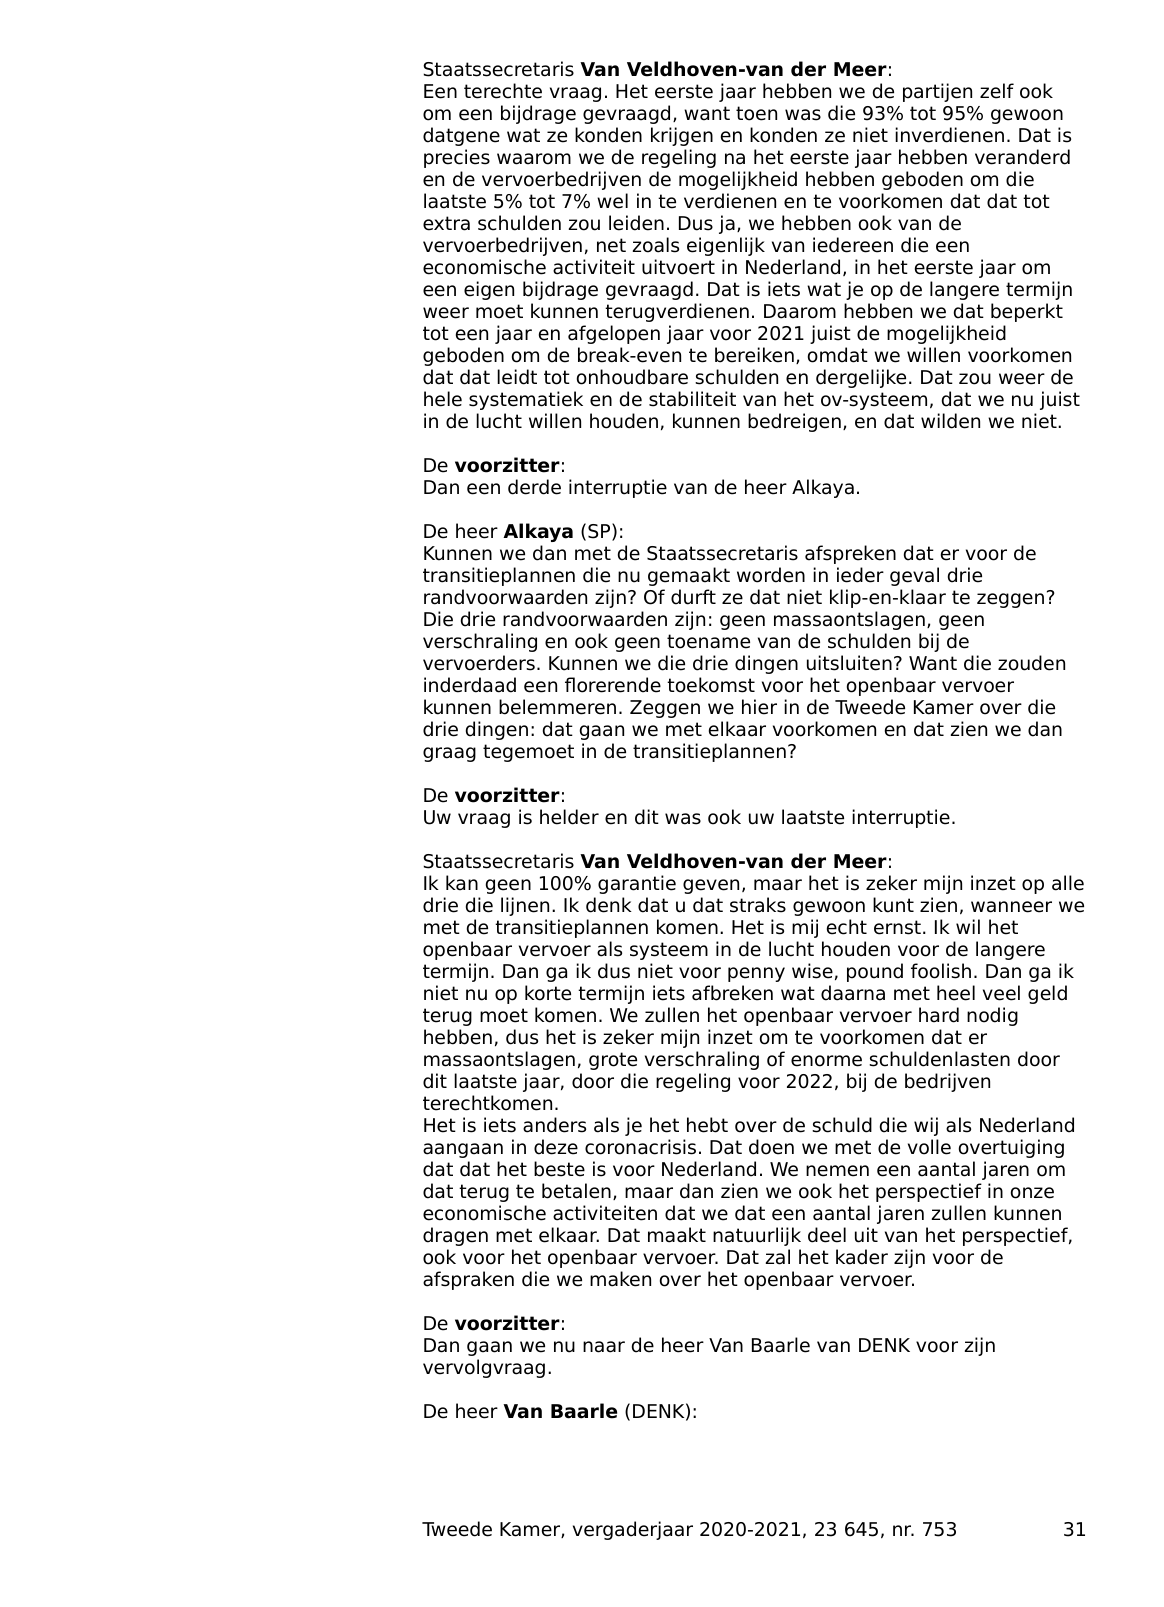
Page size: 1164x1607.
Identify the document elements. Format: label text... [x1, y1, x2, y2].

text Dan gaan we nu naar de heer Van Baarle van DENK voor zijn vervolgvraag. [422, 1335, 1087, 1379]
text De voorzitter: [422, 785, 1087, 807]
text Uw vraag is helder en dit was ook uw laatste interruptie. [422, 807, 1087, 829]
text Kunnen we dan met de Staatssecretaris afspreken dat er voor de transitieplannen die nu gemaakt worden in ieder geval drie randvoorwaarden zijn? Of durft ze dat niet klip-en-klaar te zeggen? Die drie randvoorwaarden zijn: geen massaontslagen, geen verschraling en ook geen toename van de schulden bij de vervoerders. Kunnen we die drie dingen uitsluiten? Want die zouden inderdaad een florerende toekomst voor het openbaar vervoer kunnen belemmeren. Zeggen we hier in de Tweede Kamer over die drie dingen: dat gaan we met elkaar voorkomen en dat zien we dan graag tegemoet in de transitieplannen? [422, 543, 1087, 763]
text Een terechte vraag. Het eerste jaar hebben we de partijen zelf ook om een bijdrage gevraagd, want toen was die 93% tot 95% gewoon datgene wat ze konden krijgen en konden ze niet inverdienen. Dat is precies waarom we de regeling na het eerste jaar hebben veranderd en de vervoerbedrijven de mogelijkheid hebben geboden om die laatste 5% tot 7% wel in te verdienen en te voorkomen dat dat tot extra schulden zou leiden. Dus ja, we hebben ook van de vervoerbedrijven, net zoals eigenlijk van iedereen die een economische activiteit uitvoert in Nederland, in het eerste jaar om een eigen bijdrage gevraagd. Dat is iets wat je op de langere termijn weer moet kunnen terugverdienen. Daarom hebben we dat beperkt tot een jaar en afgelopen jaar voor 2021 juist de mogelijkheid geboden om de break-even te bereiken, omdat we willen voorkomen dat dat leidt tot onhoudbare schulden en dergelijke. Dat zou weer de hele systematiek en de stabiliteit van het ov-systeem, dat we nu juist in de lucht willen houden, kunnen bedreigen, en dat wilden we niet. [422, 81, 1087, 433]
text Het is iets anders als je het hebt over de schuld die wij als Nederland aangaan in deze coronacrisis. Dat doen we met de volle overtuiging dat dat het beste is voor Nederland. We nemen een aantal jaren om dat terug te betalen, maar dan zien we ook het perspectief in onze economische activiteiten dat we dat een aantal jaren zullen kunnen dragen met elkaar. Dat maakt natuurlijk deel uit van het perspectief, ook voor het openbaar vervoer. Dat zal het kader zijn voor de afspraken die we maken over het openbaar vervoer. [422, 1115, 1087, 1291]
text Staatssecretaris Van Veldhoven-van der Meer: [422, 851, 1087, 873]
text Staatssecretaris Van Veldhoven-van der Meer: [422, 59, 1087, 81]
text Dan een derde interruptie van de heer Alkaya. [422, 477, 1087, 499]
text De heer Alkaya (SP): [422, 521, 1087, 543]
text De voorzitter: [422, 455, 1087, 477]
text De voorzitter: [422, 1313, 1087, 1335]
text De heer Van Baarle (DENK): [422, 1401, 1087, 1423]
text Ik kan geen 100% garantie geven, maar het is zeker mijn inzet op alle drie die lijnen. Ik denk dat u dat straks gewoon kunt zien, wanneer we met de transitieplannen komen. Het is mij echt ernst. Ik wil het openbaar vervoer als systeem in de lucht houden voor de langere termijn. Dan ga ik dus niet voor penny wise, pound foolish. Dan ga ik niet nu op korte termijn iets afbreken wat daarna met heel veel geld terug moet komen. We zullen het openbaar vervoer hard nodig hebben, dus het is zeker mijn inzet om te voorkomen dat er massaontslagen, grote verschraling of enorme schuldenlasten door dit laatste jaar, door die regeling voor 2022, bij de bedrijven terechtkomen. [422, 873, 1087, 1115]
